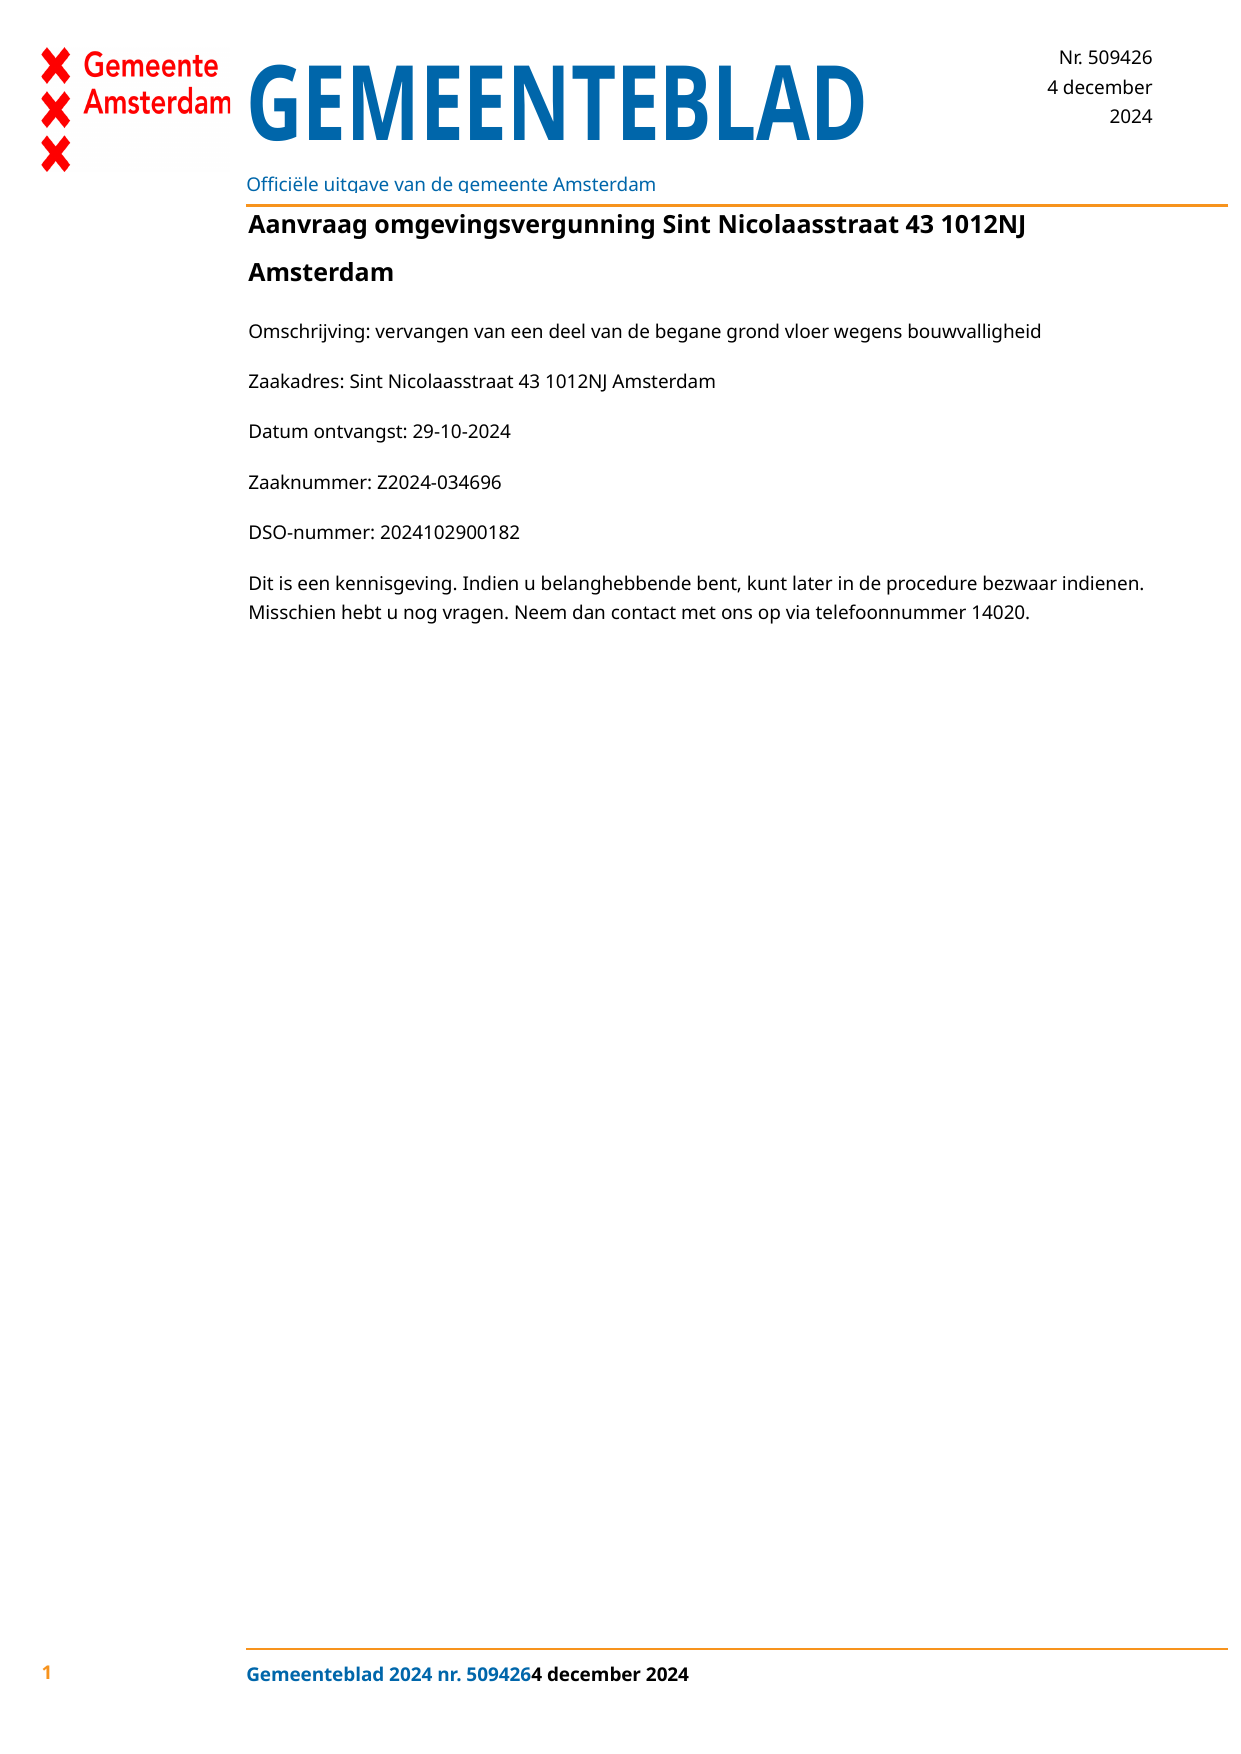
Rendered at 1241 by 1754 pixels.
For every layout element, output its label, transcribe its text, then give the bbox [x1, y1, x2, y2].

text Zaaknummer: Z2024-034696 [248, 469, 1152, 495]
text Omschrijving: vervangen van een deel van de begane grond vloer wegens bouwvalligheid [248, 318, 1152, 344]
picture [41, 47, 231, 172]
text Zaakadres: Sint Nicolaasstraat 43 1012NJ Amsterdam [248, 368, 1152, 394]
text Dit is een kennisgeving. Indien u belanghebbende bent, kunt later in de procedure bezwaar indienen. Misschien hebt u nog vragen. Neem dan contact met ons op via telefoonnummer 14020. [248, 570, 1152, 625]
text Aanvraag omgevingsvergunning Sint Nicolaasstraat 43 1012NJ Amsterdam [248, 207, 1152, 288]
text Datum ontvangst: 29-10-2024 [248, 419, 1152, 444]
text DSO-nummer: 2024102900182 [248, 519, 1152, 545]
